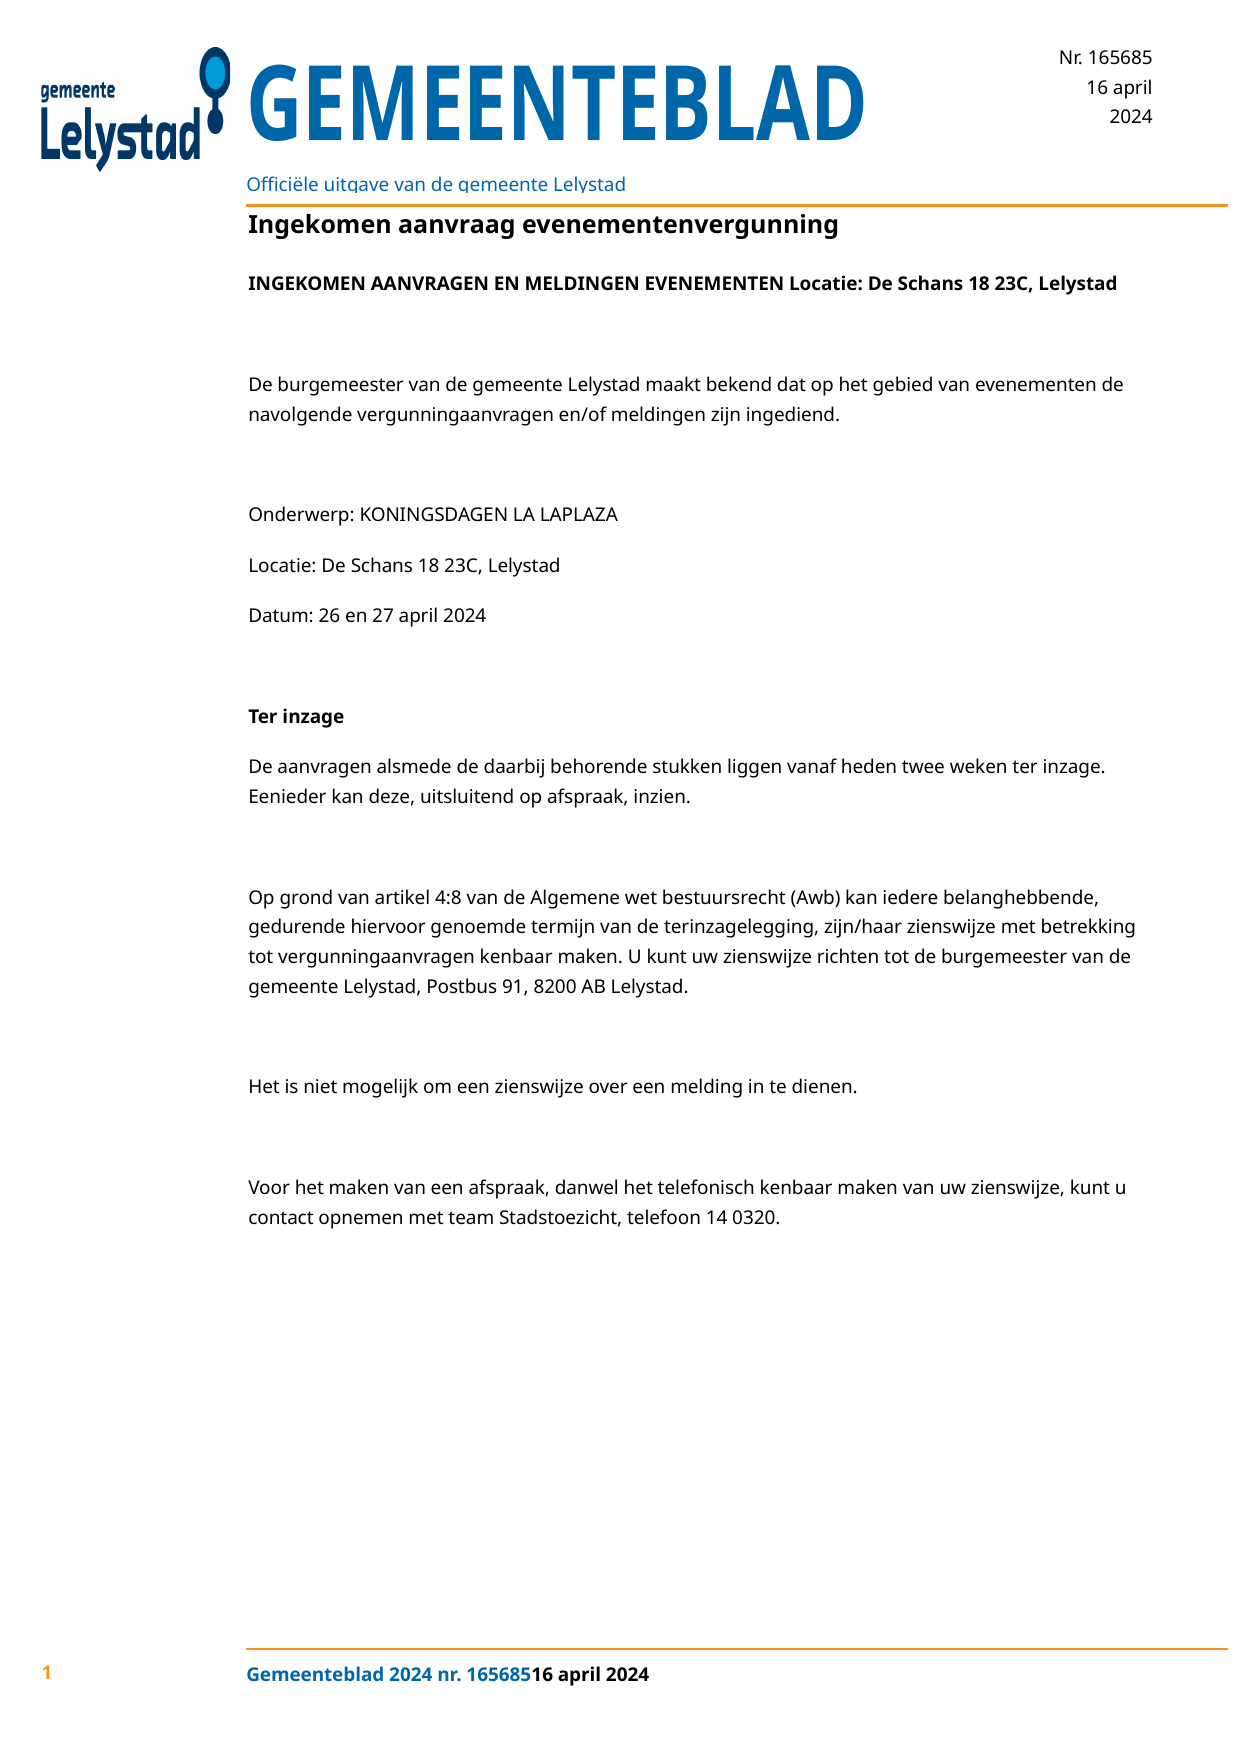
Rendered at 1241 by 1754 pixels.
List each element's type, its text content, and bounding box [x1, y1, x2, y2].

text Het is niet mogelijk om een zienswijze over een melding in te dienen. [248, 1074, 1152, 1099]
text Datum: 26 en 27 april 2024 [248, 602, 1152, 628]
text Op grond van artikel 4:8 van de Algemene wet bestuursrecht (Awb) kan iedere belanghebbende, gedurende hiervoor genoemde termijn van de terinzagelegging, zijn/haar zienswijze met betrekking tot vergunningaanvragen kenbaar maken. U kunt uw zienswijze richten tot de burgemeester van de gemeente Lelystad, Postbus 91, 8200 AB Lelystad. [248, 884, 1152, 998]
text De aanvragen alsmede de daarbij behorende stukken liggen vanaf heden twee weken ter inzage. Eenieder kan deze, uitsluitend op afspraak, inzien. [248, 754, 1152, 809]
text Voor het maken van een afspraak, danwel het telefonisch kenbaar maken van uw zienswijze, kunt u contact opnemen met team Stadstoezicht, telefoon 14 0320. [248, 1174, 1152, 1230]
text INGEKOMEN AANVRAGEN EN MELDINGEN EVENEMENTEN Locatie: De Schans 18 23C, Lelystad [248, 270, 1152, 296]
text Onderwerp: KONINGSDAGEN LA LAPLAZA [248, 502, 1152, 527]
text Ter inzage [248, 703, 1152, 729]
picture [41, 47, 231, 172]
text De burgemeester van de gemeente Lelystad maakt bekend dat op het gebied van evenementen de navolgende vergunningaanvragen en/of meldingen zijn ingediend. [248, 371, 1152, 426]
text Locatie: De Schans 18 23C, Lelystad [248, 552, 1152, 578]
text Ingekomen aanvraag evenementenvergunning [248, 207, 1152, 241]
